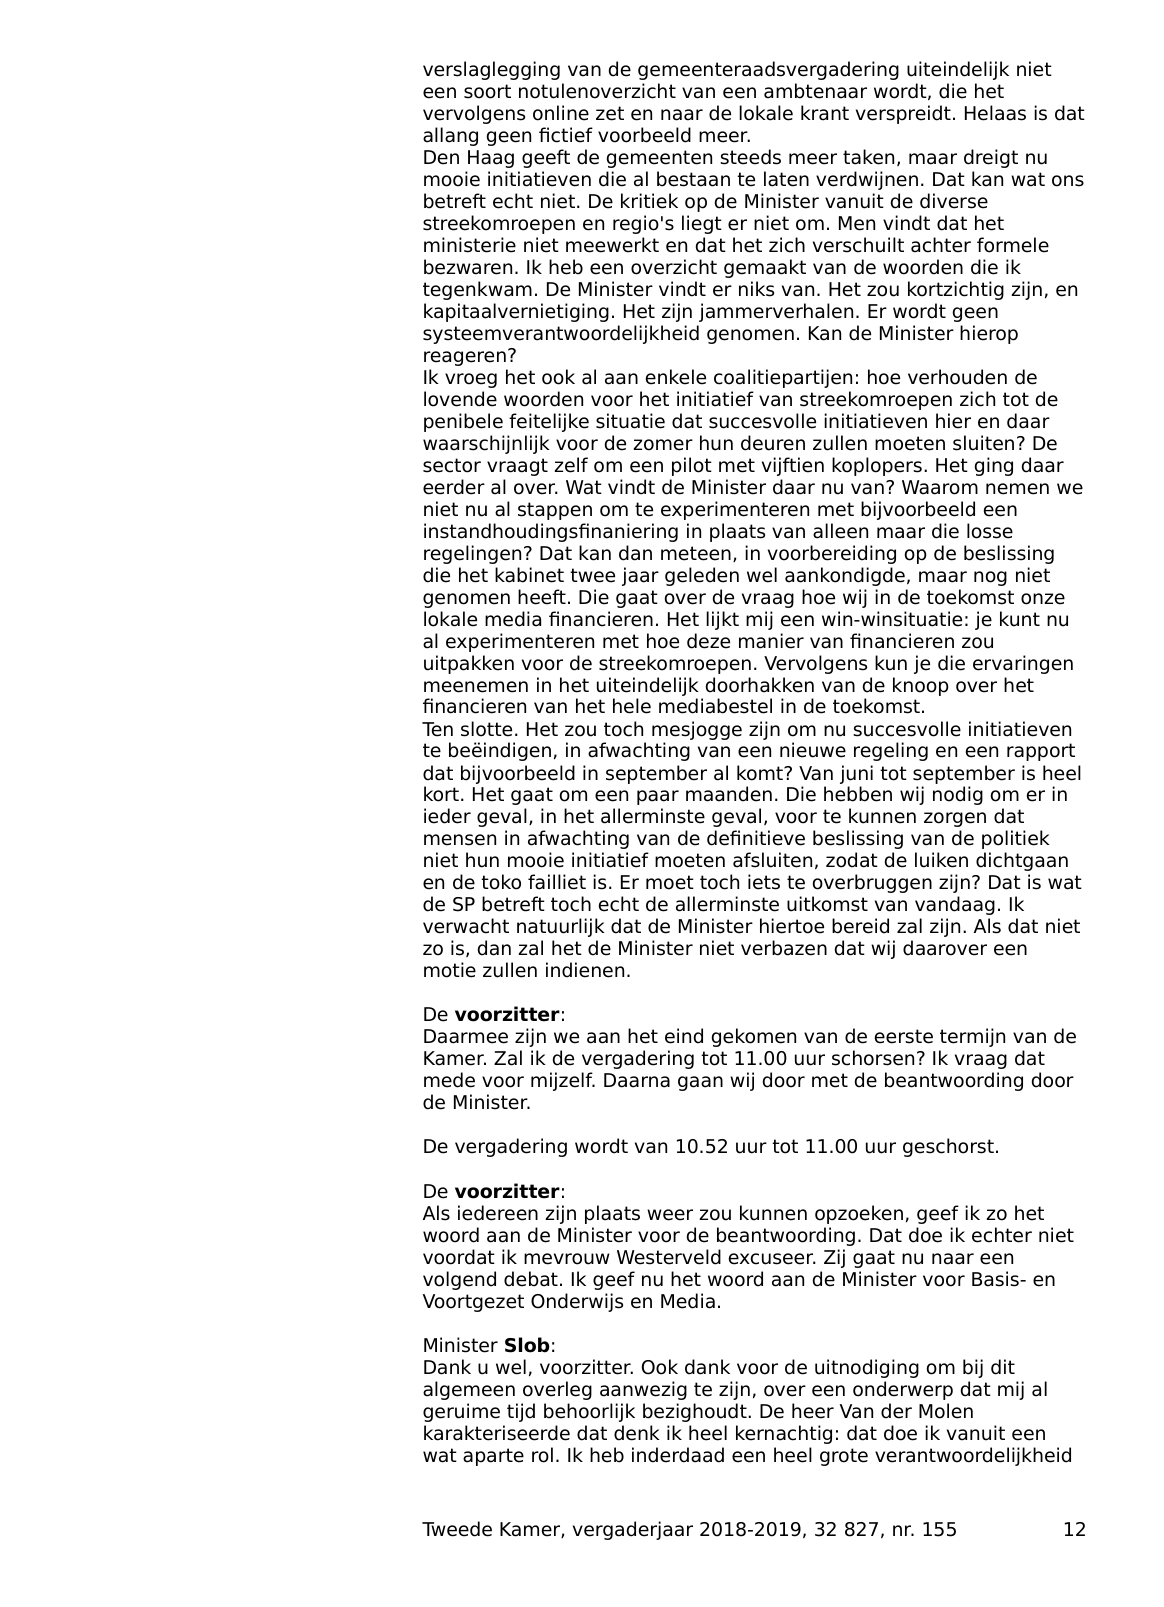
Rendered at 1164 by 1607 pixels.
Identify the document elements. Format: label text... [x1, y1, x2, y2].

text Minister Slob: [422, 1335, 1087, 1357]
text Als iedereen zijn plaats weer zou kunnen opzoeken, geef ik zo het woord aan de Minister voor de beantwoording. Dat doe ik echter niet voordat ik mevrouw Westerveld excuseer. Zij gaat nu naar een volgend debat. Ik geef nu het woord aan de Minister voor Basis- en Voortgezet Onderwijs en Media. [422, 1203, 1087, 1312]
text Dank u wel, voorzitter. Ook dank voor de uitnodiging om bij dit algemeen overleg aanwezig te zijn, over een onderwerp dat mij al geruime tijd behoorlijk bezighoudt. De heer Van der Molen karakteriseerde dat denk ik heel kernachtig: dat doe ik vanuit een wat aparte rol. Ik heb inderdaad een heel grote verantwoordelijkheid [422, 1357, 1087, 1467]
text De voorzitter: [422, 1004, 1087, 1026]
text De vergadering wordt van 10.52 uur tot 11.00 uur geschorst. [422, 1136, 1087, 1158]
text verslaglegging van de gemeenteraadsvergadering uiteindelijk niet een soort notulenoverzicht van een ambtenaar wordt, die het vervolgens online zet en naar de lokale krant verspreidt. Helaas is dat allang geen fictief voorbeeld meer. [422, 59, 1087, 147]
text Ik vroeg het ook al aan enkele coalitiepartijen: hoe verhouden de lovende woorden voor het initiatief van streekomroepen zich tot de penibele feitelijke situatie dat succesvolle initiatieven hier en daar waarschijnlijk voor de zomer hun deuren zullen moeten sluiten? De sector vraagt zelf om een pilot met vijftien koplopers. Het ging daar eerder al over. Wat vindt de Minister daar nu van? Waarom nemen we niet nu al stappen om te experimenteren met bijvoorbeeld een instandhoudingsfinaniering in plaats van alleen maar die losse regelingen? Dat kan dan meteen, in voorbereiding op de beslissing die het kabinet twee jaar geleden wel aankondigde, maar nog niet genomen heeft. Die gaat over de vraag hoe wij in de toekomst onze lokale media financieren. Het lijkt mij een win-winsituatie: je kunt nu al experimenteren met hoe deze manier van financieren zou uitpakken voor de streekomroepen. Vervolgens kun je die ervaringen meenemen in het uiteindelijk doorhakken van de knoop over het financieren van het hele mediabestel in de toekomst. [422, 367, 1087, 718]
text Den Haag geeft de gemeenten steeds meer taken, maar dreigt nu mooie initiatieven die al bestaan te laten verdwijnen. Dat kan wat ons betreft echt niet. De kritiek op de Minister vanuit de diverse streekomroepen en regio's liegt er niet om. Men vindt dat het ministerie niet meewerkt en dat het zich verschuilt achter formele bezwaren. Ik heb een overzicht gemaakt van de woorden die ik tegenkwam. De Minister vindt er niks van. Het zou kortzichtig zijn, en kapitaalvernietiging. Het zijn jammerverhalen. Er wordt geen systeemverantwoordelijkheid genomen. Kan de Minister hierop reageren? [422, 147, 1087, 367]
text Ten slotte. Het zou toch mesjogge zijn om nu succesvolle initiatieven te beëindigen, in afwachting van een nieuwe regeling en een rapport dat bijvoorbeeld in september al komt? Van juni tot september is heel kort. Het gaat om een paar maanden. Die hebben wij nodig om er in ieder geval, in het allerminste geval, voor te kunnen zorgen dat mensen in afwachting van de definitieve beslissing van de politiek niet hun mooie initiatief moeten afsluiten, zodat de luiken dichtgaan en de toko failliet is. Er moet toch iets te overbruggen zijn? Dat is wat de SP betreft toch echt de allerminste uitkomst van vandaag. Ik verwacht natuurlijk dat de Minister hiertoe bereid zal zijn. Als dat niet zo is, dan zal het de Minister niet verbazen dat wij daarover een motie zullen indienen. [422, 718, 1087, 982]
text Daarmee zijn we aan het eind gekomen van de eerste termijn van de Kamer. Zal ik de vergadering tot 11.00 uur schorsen? Ik vraag dat mede voor mijzelf. Daarna gaan wij door met de beantwoording door de Minister. [422, 1026, 1087, 1114]
text De voorzitter: [422, 1181, 1087, 1203]
